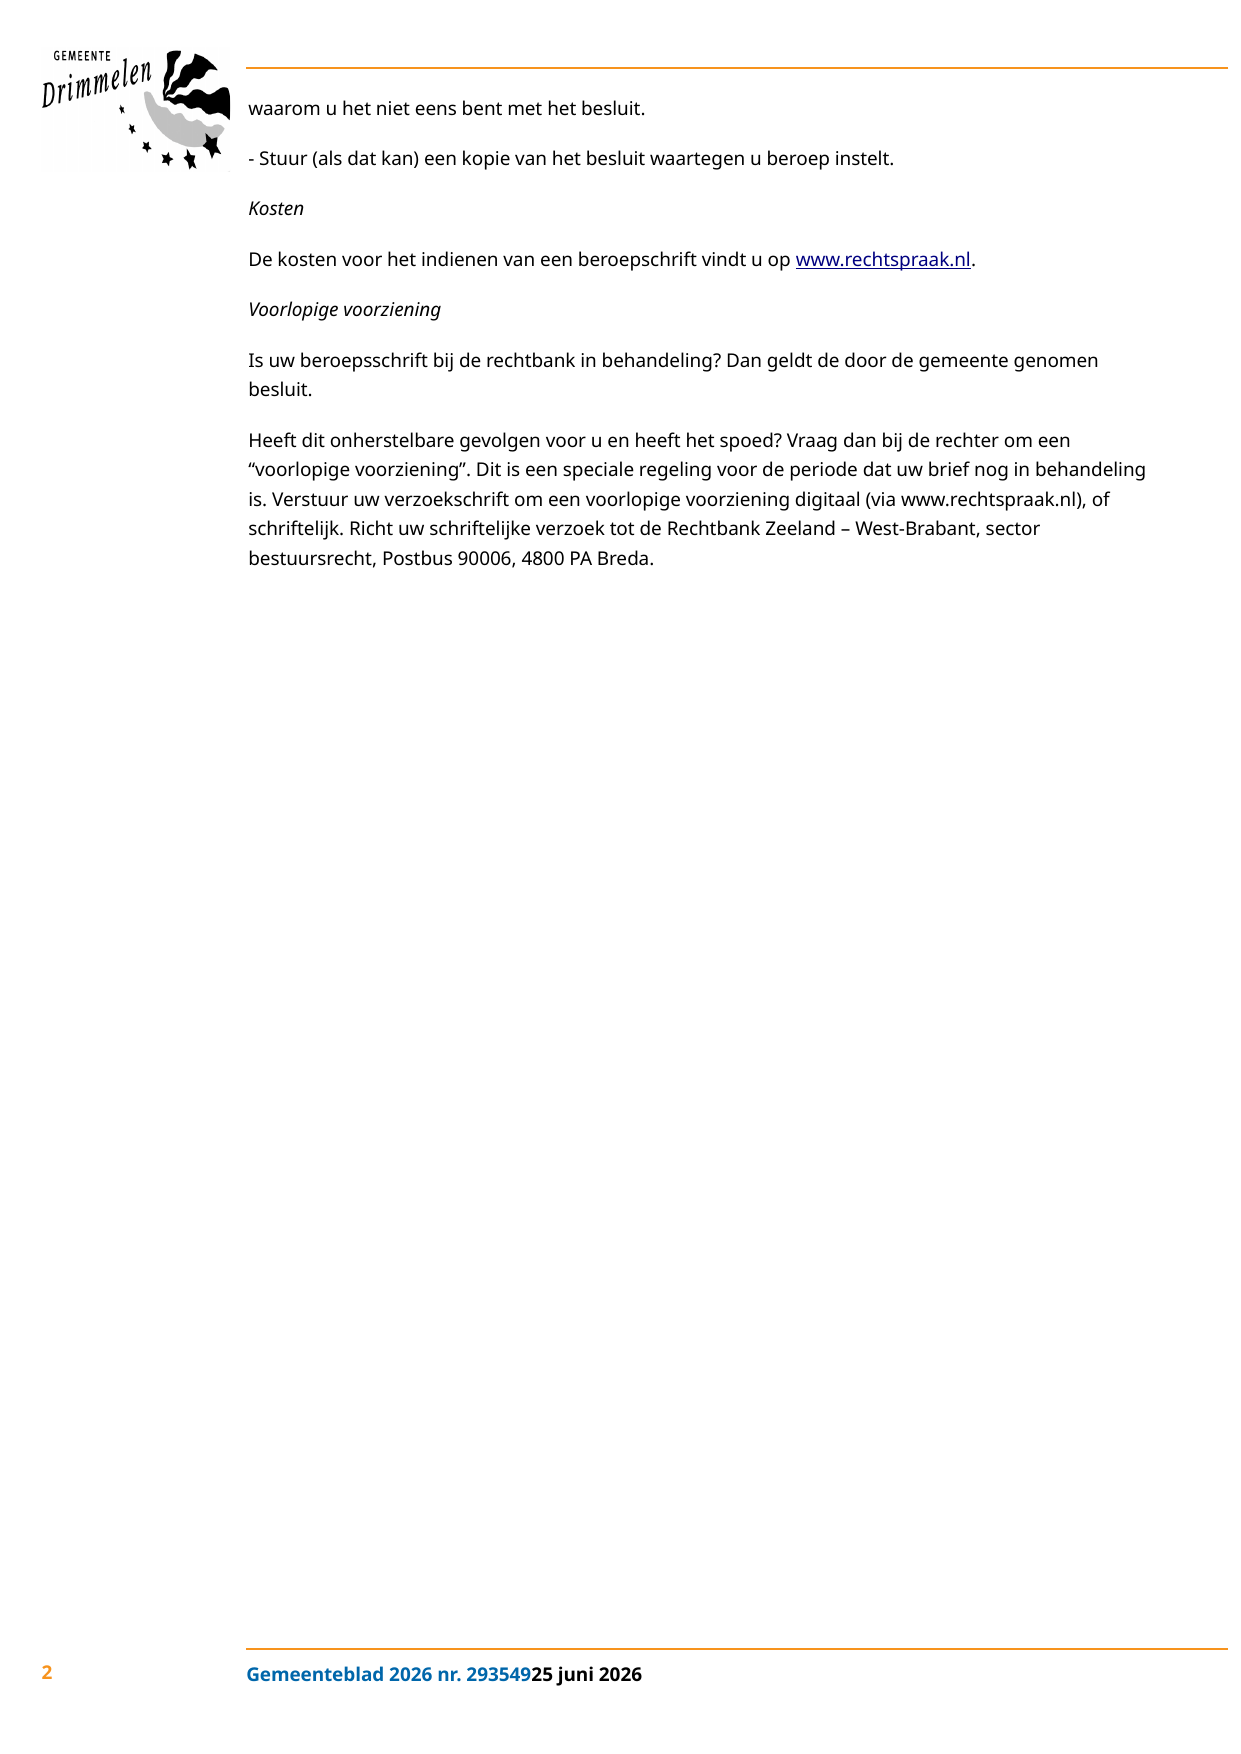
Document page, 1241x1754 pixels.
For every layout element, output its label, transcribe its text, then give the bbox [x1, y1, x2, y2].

picture [41, 47, 231, 172]
text waarom u het niet eens bent met het besluit. [248, 95, 1152, 121]
text De kosten voor het indienen van een beroepschrift vindt u op www.rechtspraak.nl. [248, 246, 1152, 272]
text Kosten [248, 196, 1152, 221]
text - Stuur (als dat kan) een kopie van het besluit waartegen u beroep instelt. [248, 145, 1152, 171]
text Voorlopige voorziening [248, 296, 1152, 322]
text Heeft dit onherstelbare gevolgen voor u en heeft het spoed? Vraag dan bij de rechter om een “voorlopige voorziening”. Dit is een speciale regeling voor de periode dat uw brief nog in behandeling is. Verstuur uw verzoekschrift om een voorlopige voorziening digitaal (via www.rechtspraak.nl), of schriftelijk. Richt uw schriftelijke verzoek tot de Rechtbank Zeeland – West-Brabant, sector bestuursrecht, Postbus 90006, 4800 PA Breda. [248, 427, 1152, 571]
text Is uw beroepsschrift bij de rechtbank in behandeling? Dan geldt de door de gemeente genomen besluit. [248, 347, 1152, 402]
